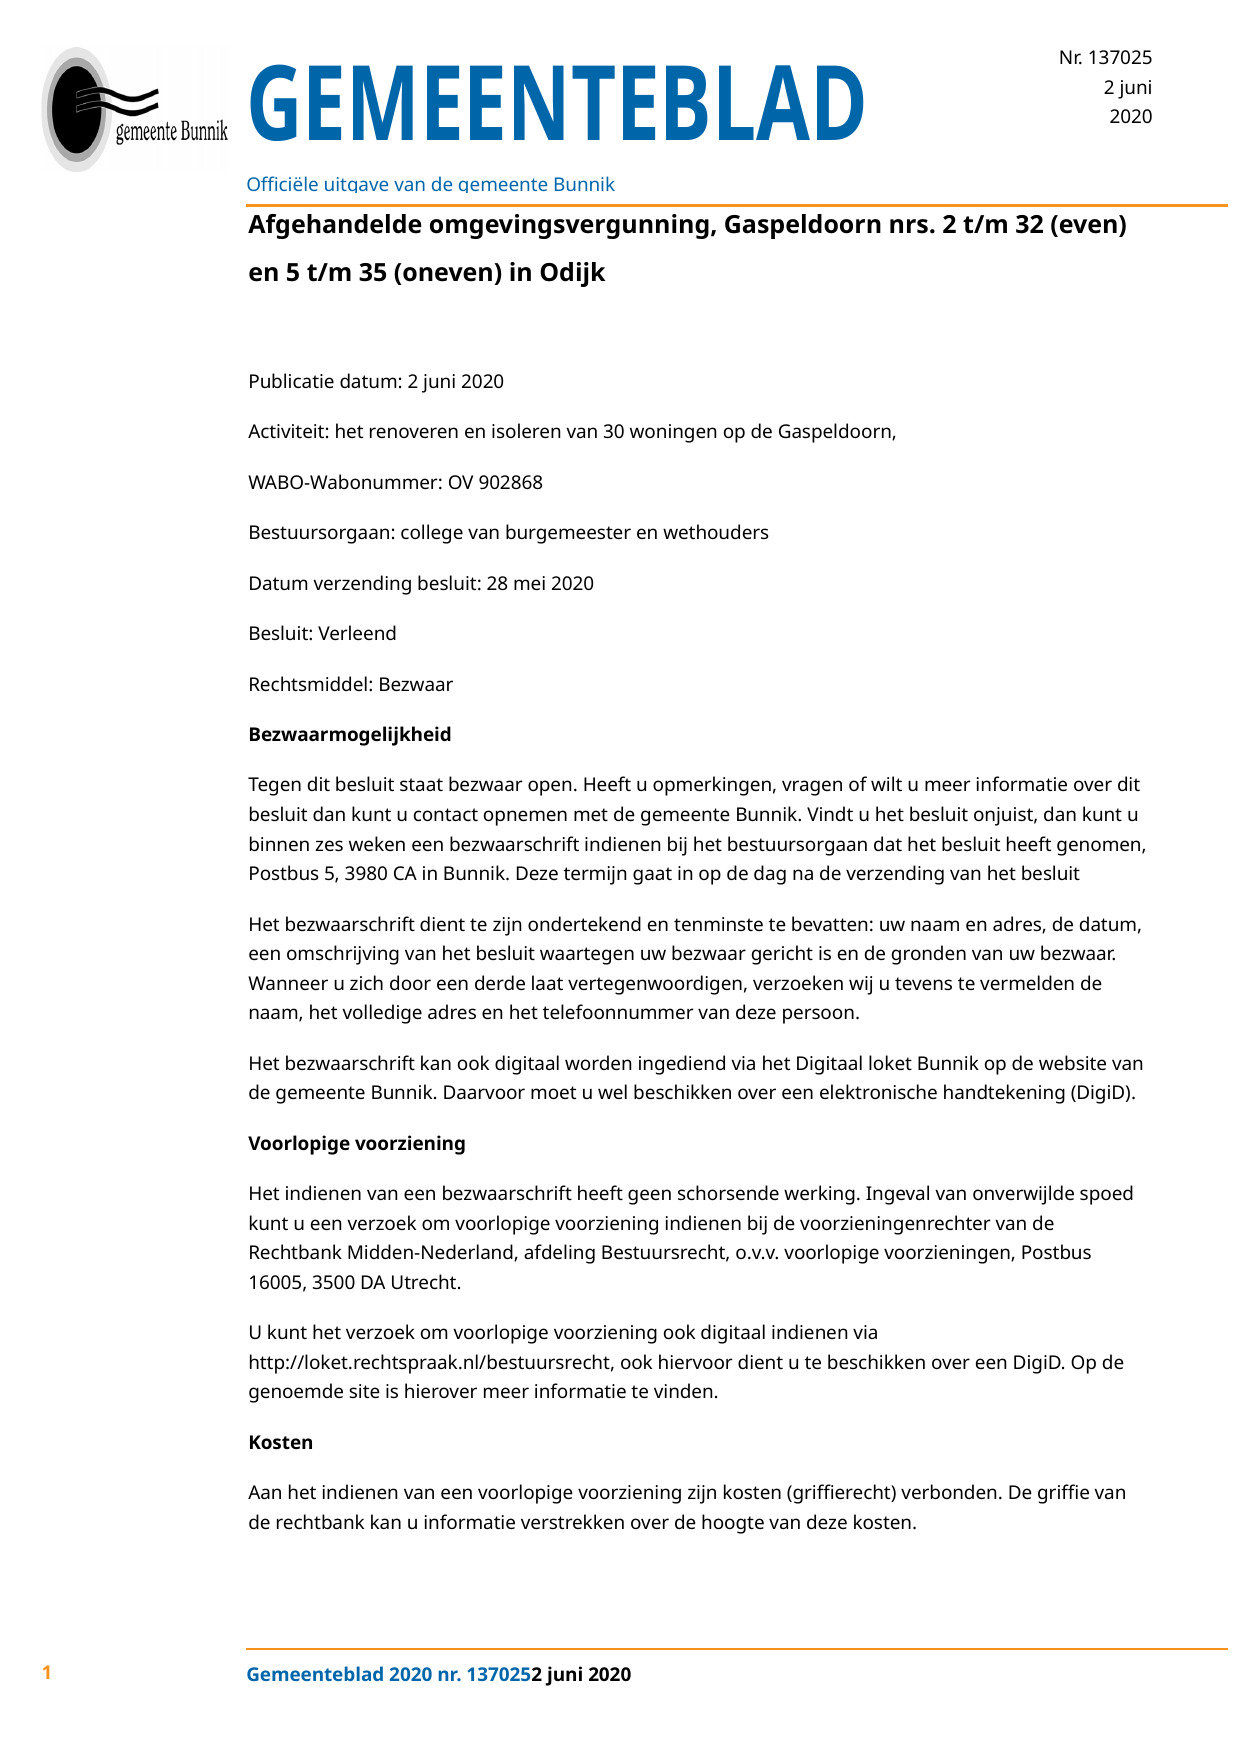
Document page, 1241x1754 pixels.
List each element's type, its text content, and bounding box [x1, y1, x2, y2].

text Het indienen van een bezwaarschrift heeft geen schorsende werking. Ingeval van onverwijlde spoed kunt u een verzoek om voorlopige voorziening indienen bij de voorzieningenrechter van de Rechtbank Midden-Nederland, afdeling Bestuursrecht, o.v.v. voorlopige voorzieningen, Postbus 16005, 3500 DA Utrecht. [248, 1180, 1152, 1295]
text WABO-Wabonummer: OV 902868 [248, 469, 1152, 495]
text Aan het indienen van een voorlopige voorziening zijn kosten (griffierecht) verbonden. De griffie van de rechtbank kan u informatie verstrekken over de hoogte van deze kosten. [248, 1479, 1152, 1535]
picture [41, 47, 231, 172]
text Voorlopige voorziening [248, 1130, 1152, 1156]
text U kunt het verzoek om voorlopige voorziening ook digitaal indienen via http://loket.rechtspraak.nl/bestuursrecht, ook hiervoor dient u te beschikken over een DigiD. Op de genoemde site is hierover meer informatie te vinden. [248, 1319, 1152, 1404]
text Afgehandelde omgevingsvergunning, Gaspeldoorn nrs. 2 t/m 32 (even) en 5 t/m 35 (oneven) in Odijk [248, 207, 1152, 288]
text Bezwaarmogelijkheid [248, 721, 1152, 747]
text Activiteit: het renoveren en isoleren van 30 woningen op de Gaspeldoorn, [248, 419, 1152, 444]
text Bestuursorgaan: college van burgemeester en wethouders [248, 519, 1152, 545]
text Besluit: Verleend [248, 620, 1152, 646]
text Het bezwaarschrift dient te zijn ondertekend en tenminste te bevatten: uw naam en adres, de datum, een omschrijving van het besluit waartegen uw bezwaar gericht is en de gronden van uw bezwaar. Wanneer u zich door een derde laat vertegenwoordigen, verzoeken wij u tevens te vermelden de naam, het volledige adres en het telefoonnummer van deze persoon. [248, 911, 1152, 1025]
text Tegen dit besluit staat bezwaar open. Heeft u opmerkingen, vragen of wilt u meer informatie over dit besluit dan kunt u contact opnemen met de gemeente Bunnik. Vindt u het besluit onjuist, dan kunt u binnen zes weken een bezwaarschrift indienen bij het bestuursorgaan dat het besluit heeft genomen, Postbus 5, 3980 CA in Bunnik. Deze termijn gaat in op de dag na de verzending van het besluit [248, 772, 1152, 886]
text Datum verzending besluit: 28 mei 2020 [248, 570, 1152, 596]
text Kosten [248, 1429, 1152, 1455]
text Publicatie datum: 2 juni 2020 [248, 368, 1152, 394]
text Rechtsmiddel: Bezwaar [248, 671, 1152, 697]
text Het bezwaarschrift kan ook digitaal worden ingediend via het Digitaal loket Bunnik op de website van de gemeente Bunnik. Daarvoor moet u wel beschikken over een elektronische handtekening (DigiD). [248, 1050, 1152, 1105]
